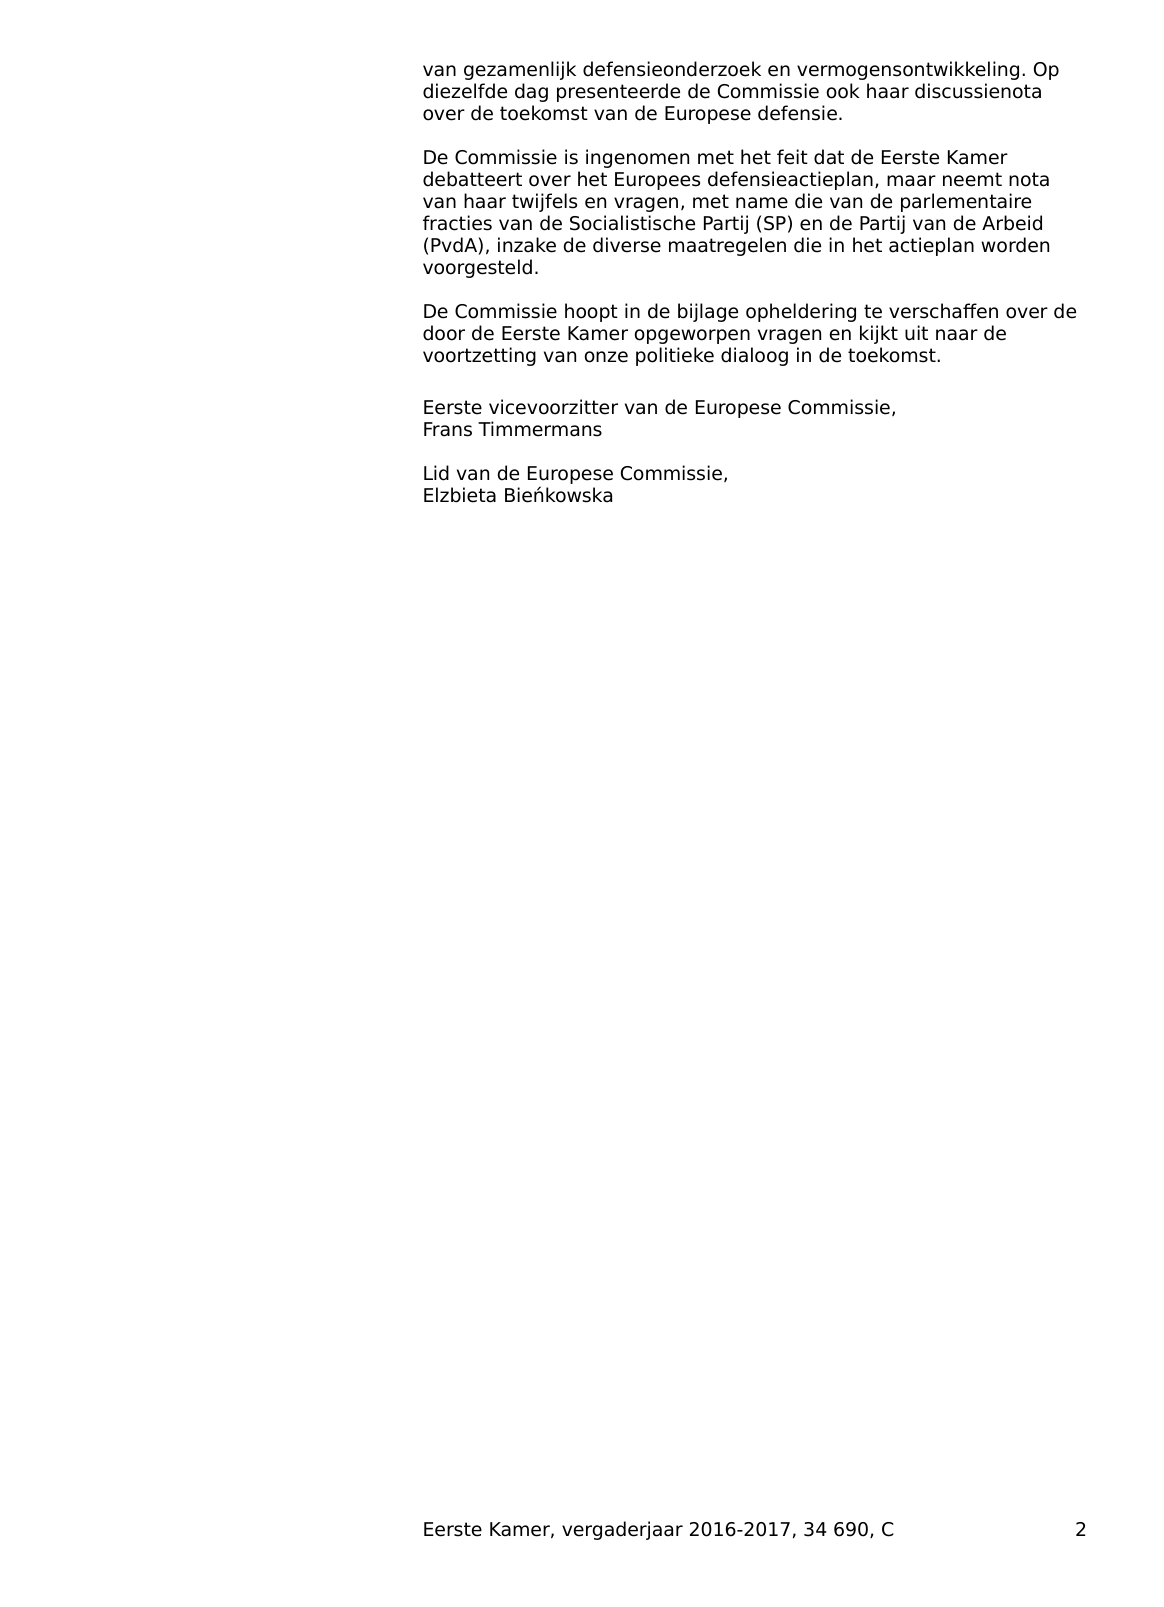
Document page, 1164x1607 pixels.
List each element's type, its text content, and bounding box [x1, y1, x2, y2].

text De Commissie is ingenomen met het feit dat de Eerste Kamer debatteert over het Europees defensieactieplan, maar neemt nota van haar twijfels en vragen, met name die van de parlementaire fracties van de Socialistische Partij (SP) en de Partij van de Arbeid (PvdA), inzake de diverse maatregelen die in het actieplan worden voorgesteld. [422, 147, 1087, 279]
text Lid van de Europese Commissie, Elzbieta Bieńkowska [422, 463, 1087, 507]
text De Commissie hoopt in de bijlage opheldering te verschaffen over de door de Eerste Kamer opgeworpen vragen en kijkt uit naar de voortzetting van onze politieke dialoog in de toekomst. [422, 301, 1087, 367]
text Eerste vicevoorzitter van de Europese Commissie, Frans Timmermans [422, 397, 1087, 441]
text van gezamenlijk defensieonderzoek en vermogensontwikkeling. Op diezelfde dag presenteerde de Commissie ook haar discussienota over de toekomst van de Europese defensie. [422, 59, 1087, 125]
